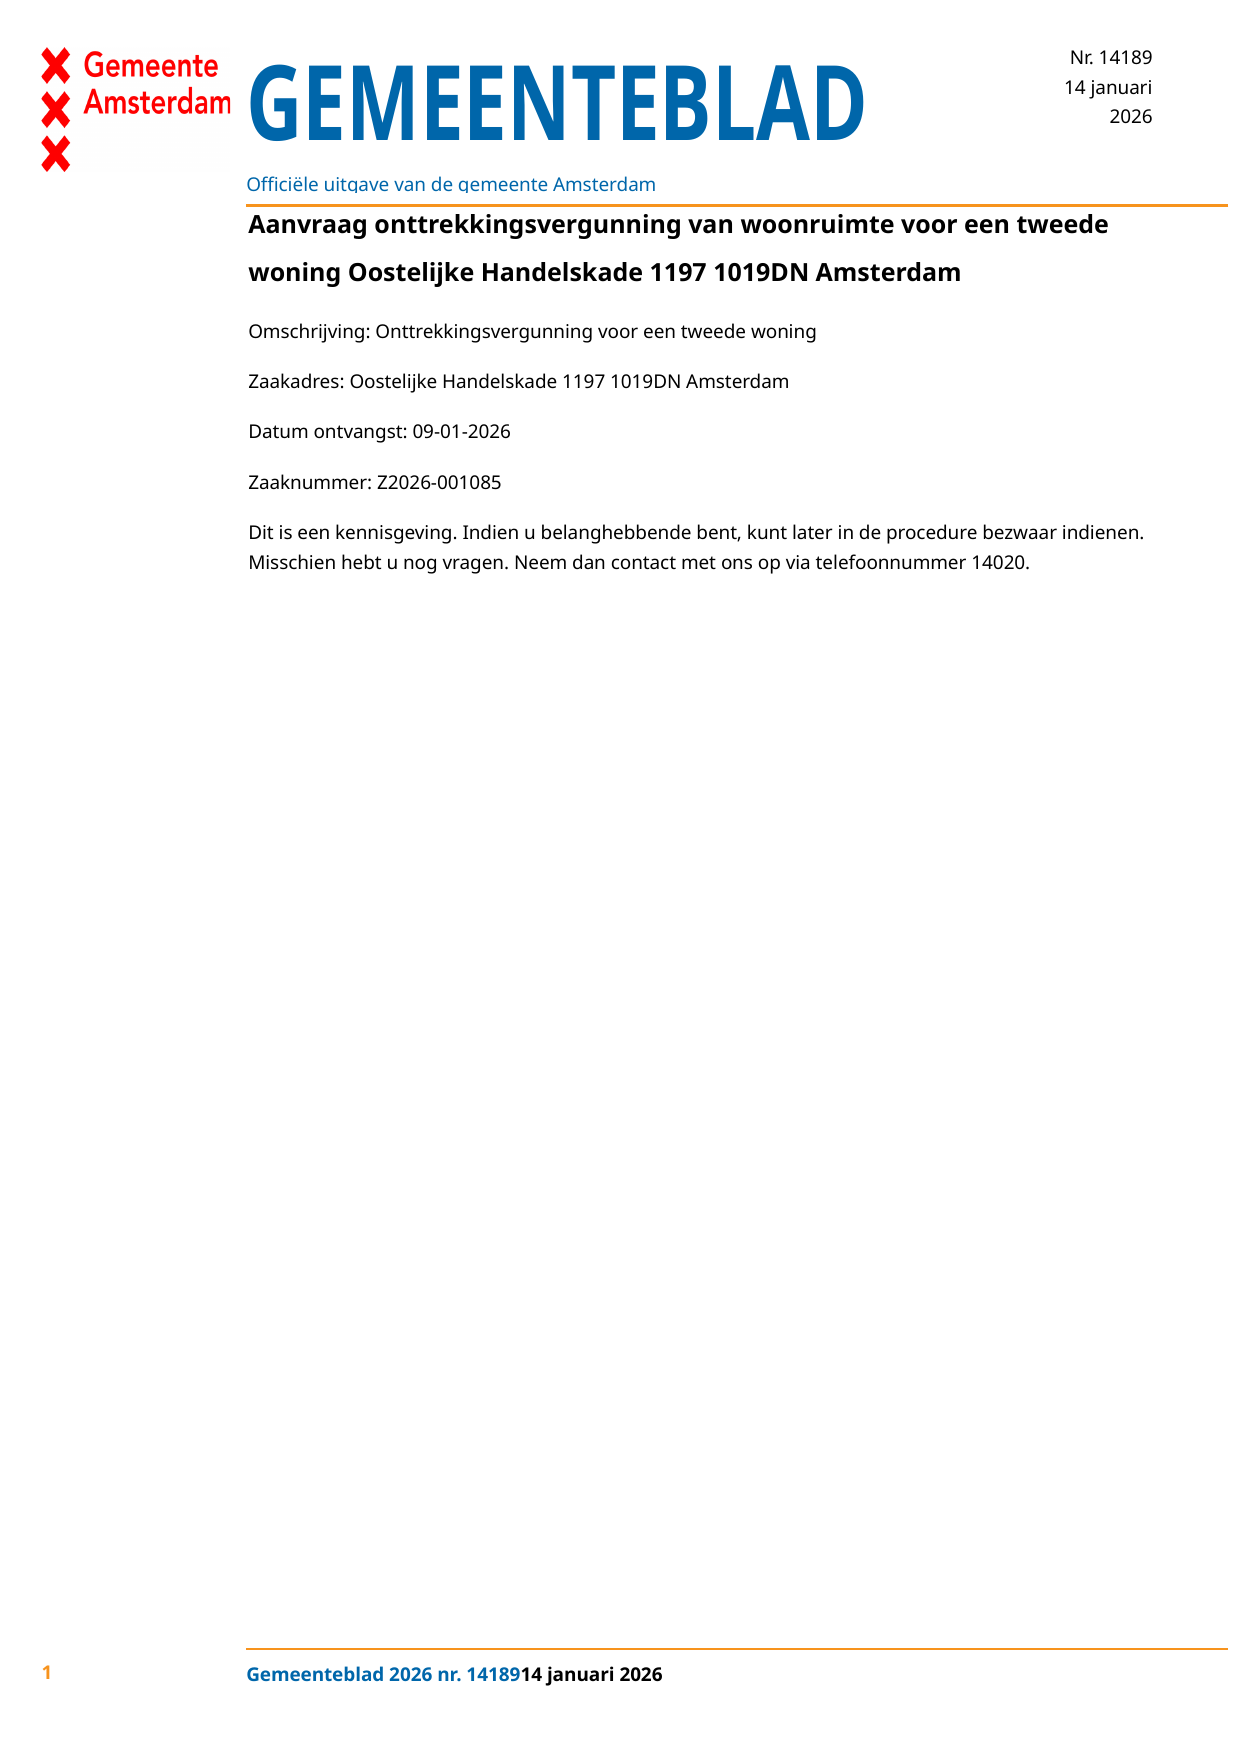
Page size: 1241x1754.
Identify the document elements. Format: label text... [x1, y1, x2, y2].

text Zaakadres: Oostelijke Handelskade 1197 1019DN Amsterdam [248, 368, 1152, 394]
picture [41, 47, 231, 172]
text Datum ontvangst: 09-01-2026 [248, 419, 1152, 444]
text Omschrijving: Onttrekkingsvergunning voor een tweede woning [248, 318, 1152, 344]
text Aanvraag onttrekkingsvergunning van woonruimte voor een tweede woning Oostelijke Handelskade 1197 1019DN Amsterdam [248, 207, 1152, 288]
text Dit is een kennisgeving. Indien u belanghebbende bent, kunt later in de procedure bezwaar indienen. Misschien hebt u nog vragen. Neem dan contact met ons op via telefoonnummer 14020. [248, 519, 1152, 575]
text Zaaknummer: Z2026-001085 [248, 469, 1152, 495]
